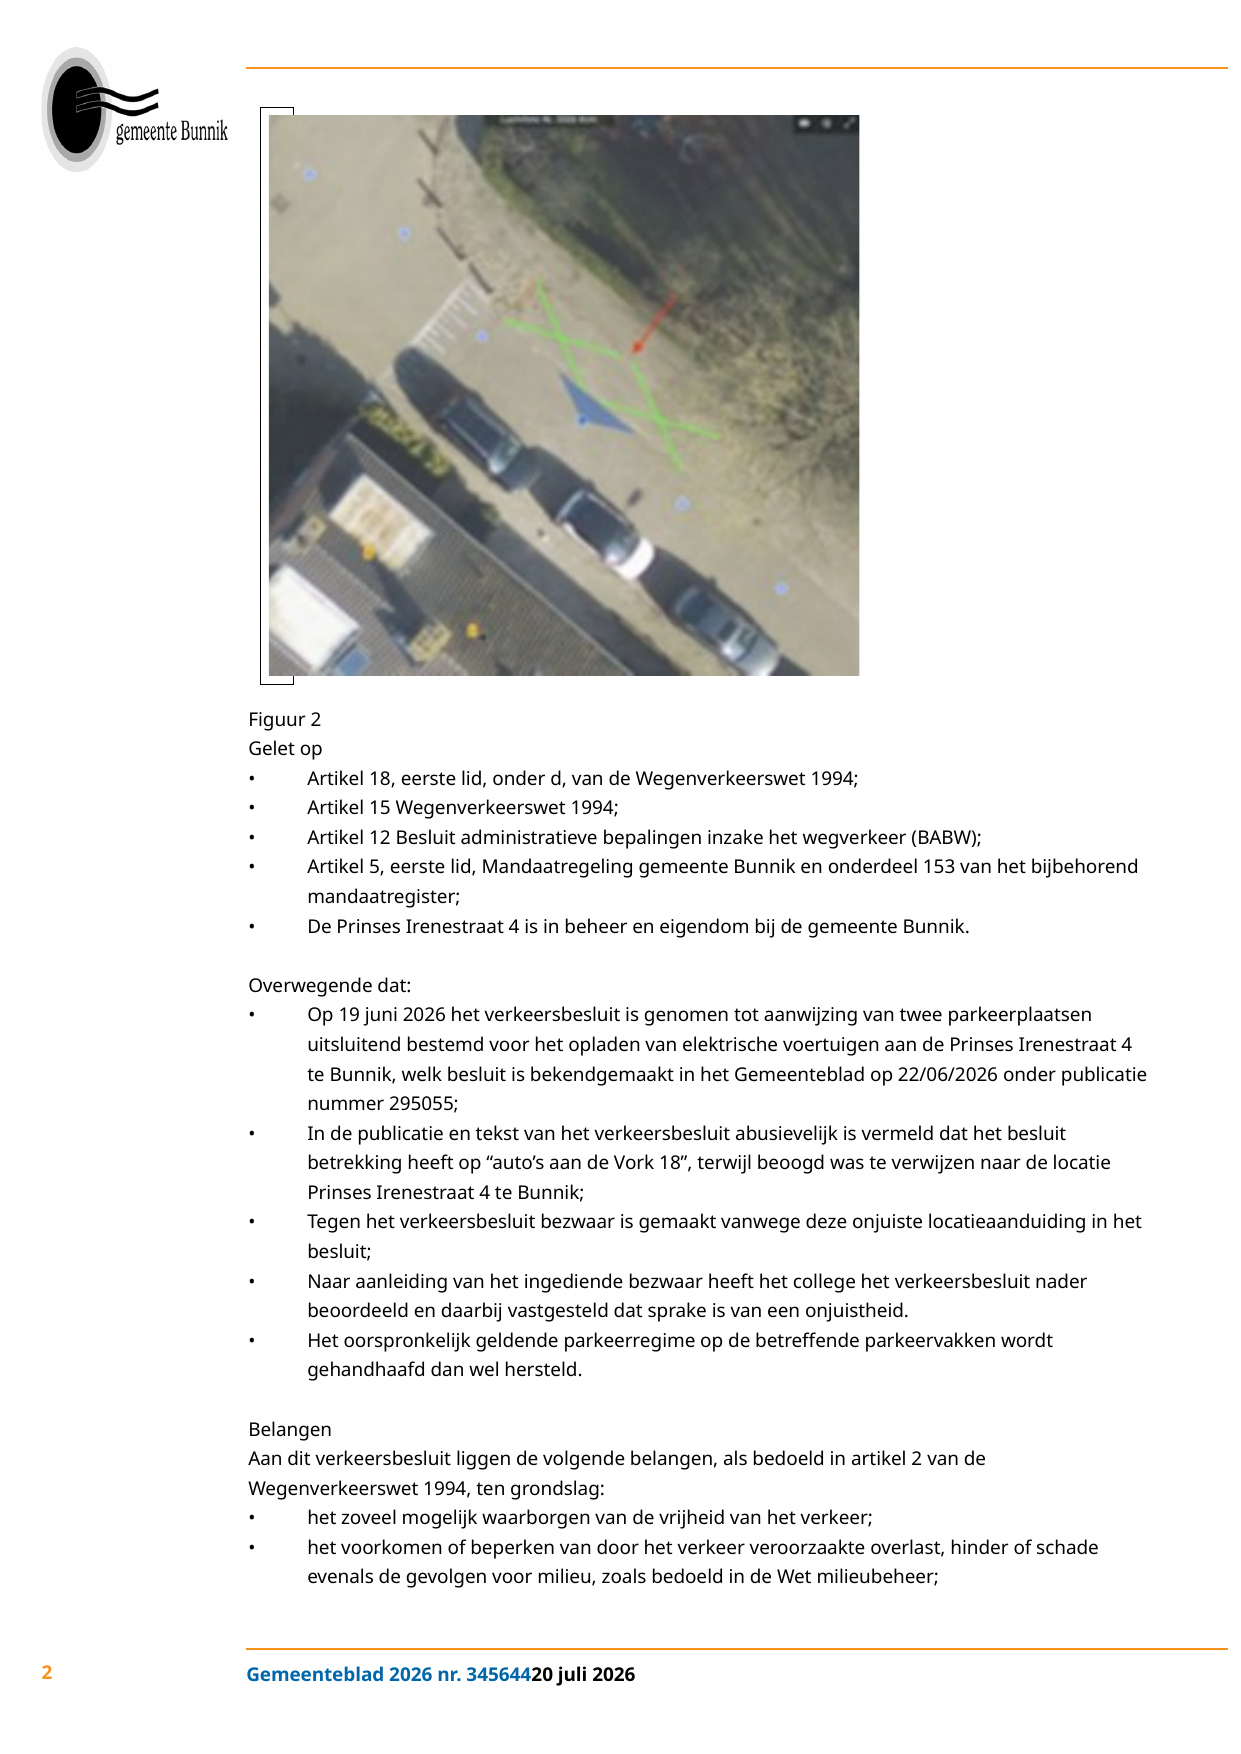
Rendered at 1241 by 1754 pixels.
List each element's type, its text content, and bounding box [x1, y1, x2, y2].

text Belangen [248, 1416, 1152, 1441]
text Gelet op [248, 735, 1152, 761]
text Aan dit verkeersbesluit liggen de volgende belangen, als bedoeld in artikel 2 van de Wegenverkeerswet 1994, ten grondslag: [248, 1445, 1152, 1501]
list Artikel 12 Besluit administratieve bepalingen inzake het wegverkeer (BABW); [248, 824, 1152, 850]
list Op 19 juni 2026 het verkeersbesluit is genomen tot aanwijzing van twee parkeerplaatsen uitsluitend bestemd voor het opladen van elektrische voertuigen aan de Prinses Irenestraat 4 te Bunnik, welk besluit is bekendgemaakt in het Gemeenteblad op 22/06/2026 onder publicatie nummer 295055; [248, 1002, 1152, 1116]
text Overwegende dat: [248, 972, 1152, 998]
list Het oorspronkelijk geldende parkeerregime op de betreffende parkeervakken wordt gehandhaafd dan wel hersteld. [248, 1327, 1152, 1382]
picture [41, 47, 231, 172]
picture [268, 115, 860, 676]
list In de publicatie en tekst van het verkeersbesluit abusievelijk is vermeld dat het besluit betrekking heeft op “auto’s aan de Vork 18”, terwijl beoogd was te verwijzen naar de locatie Prinses Irenestraat 4 te Bunnik; [248, 1120, 1152, 1205]
list Tegen het verkeersbesluit bezwaar is gemaakt vanwege deze onjuiste locatieaanduiding in het besluit; [248, 1209, 1152, 1264]
list De Prinses Irenestraat 4 is in beheer en eigendom bij de gemeente Bunnik. [248, 913, 1152, 938]
list Artikel 18, eerste lid, onder d, van de Wegenverkeerswet 1994; [248, 765, 1152, 791]
list Artikel 15 Wegenverkeerswet 1994; [248, 794, 1152, 820]
text Figuur 2 [248, 706, 1152, 731]
list Naar aanleiding van het ingediende bezwaar heeft het college het verkeersbesluit nader beoordeeld en daarbij vastgesteld dat sprake is van een onjuistheid. [248, 1268, 1152, 1323]
list het voorkomen of beperken van door het verkeer veroorzaakte overlast, hinder of schade evenals de gevolgen voor milieu, zoals bedoeld in de Wet milieubeheer; [248, 1534, 1152, 1589]
list het zoveel mogelijk waarborgen van de vrijheid van het verkeer; [248, 1504, 1152, 1530]
list Artikel 5, eerste lid, Mandaatregeling gemeente Bunnik en onderdeel 153 van het bijbehorend mandaatregister; [248, 854, 1152, 909]
